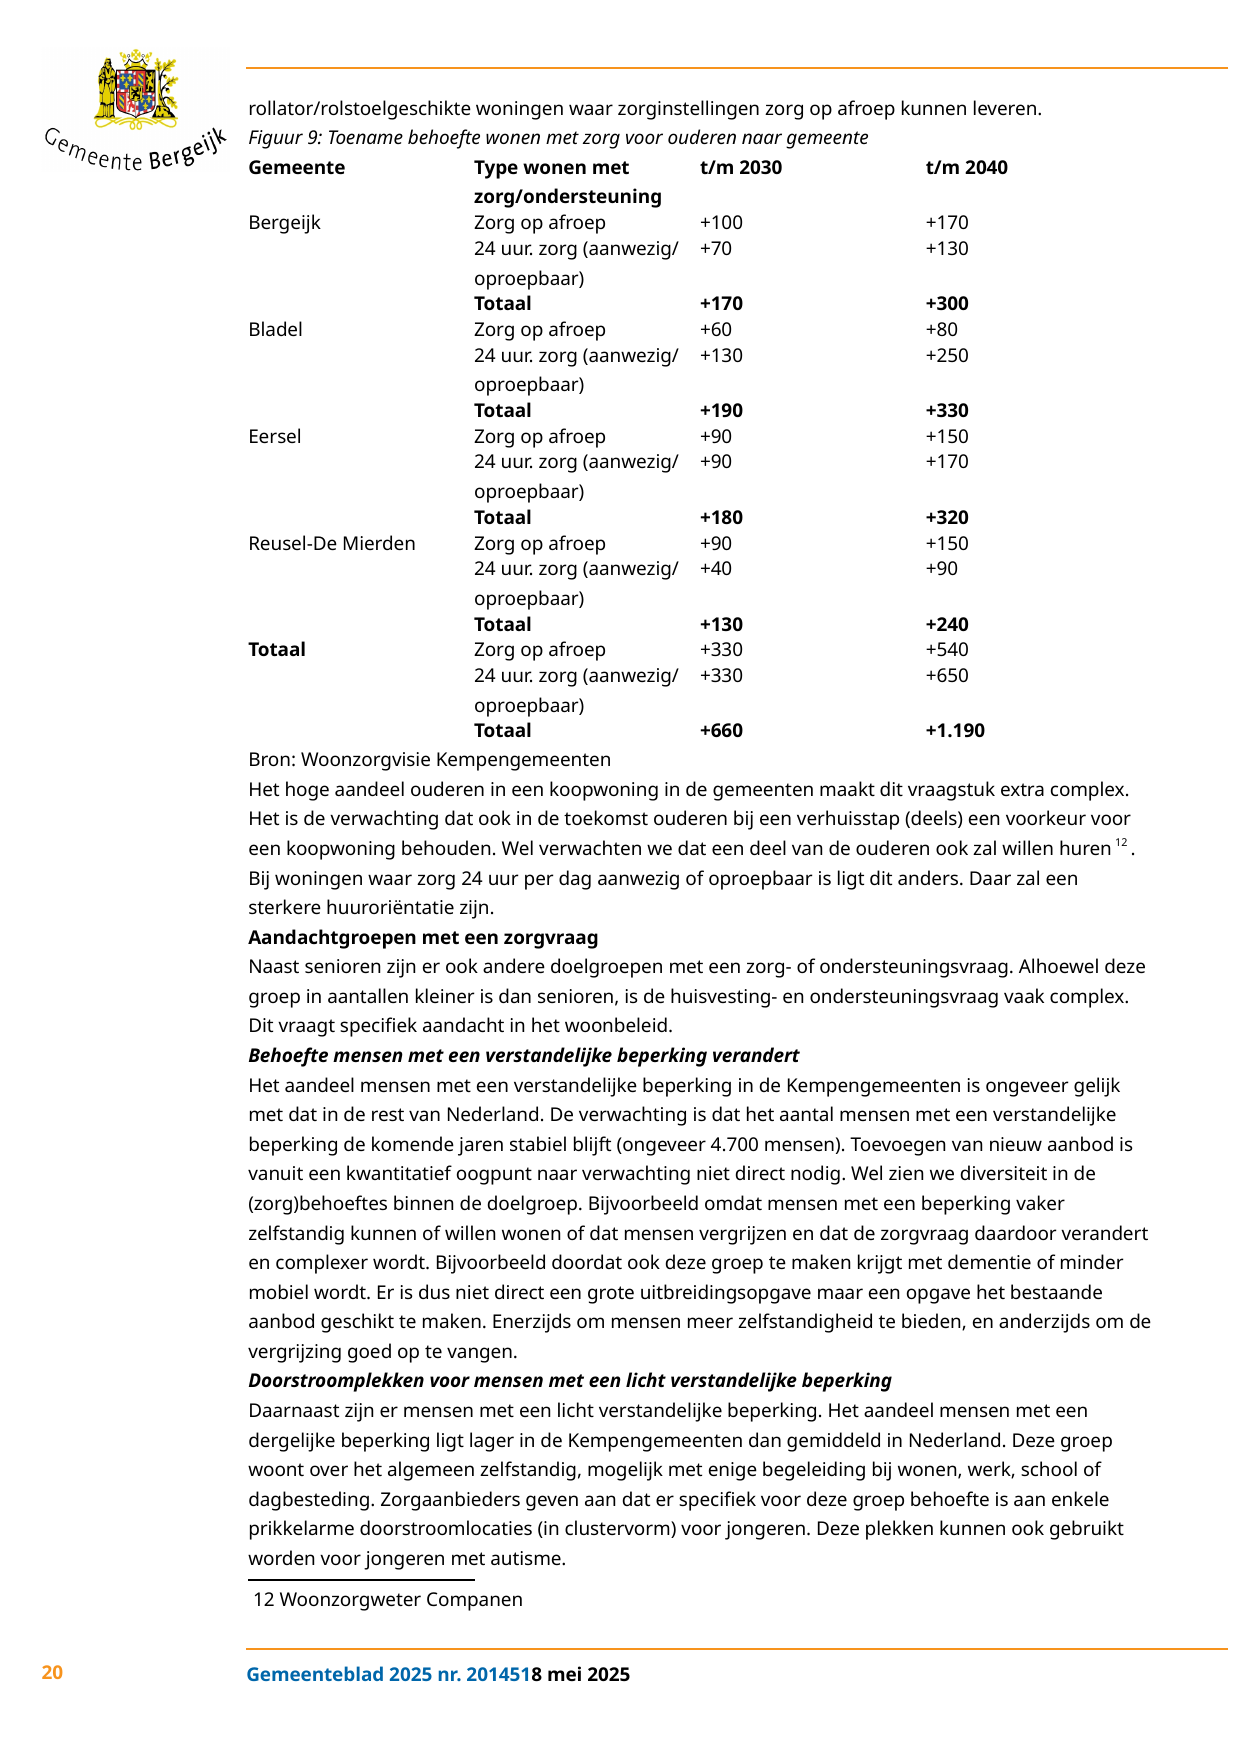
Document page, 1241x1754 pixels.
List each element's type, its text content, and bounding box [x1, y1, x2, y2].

table_cell +90 [700, 530, 926, 555]
picture [41, 47, 231, 172]
text Aandachtgroepen met een zorgvraag [248, 924, 1152, 950]
text Het hoge aandeel ouderen in een koopwoning in de gemeenten maakt dit vraagstuk extra complex. Het is de verwachting dat ook in de toekomst ouderen bij een verhuisstap (deels) een voorkeur voor een koopwoning behouden. Wel verwachten we dat een deel van de ouderen ook zal willen huren. Bij woningen waar zorg 24 uur per dag aanwezig of oproepbaar is ligt dit anders. Daar zal een sterkere huuroriëntatie zijn. [248, 776, 1152, 920]
table_cell +60 [700, 316, 926, 342]
table_cell +170 [926, 209, 1152, 235]
text Behoefte mensen met een verstandelijke beperking verandert [248, 1042, 1152, 1068]
table_cell Totaal [248, 636, 474, 743]
table_cell +180 [700, 504, 926, 530]
table_cell +1.190 [926, 718, 1152, 743]
table_cell Totaal [474, 290, 700, 316]
table_cell +320 [926, 504, 1152, 530]
table_cell 24 uur. zorg (aanwezig/ oproepbaar) [474, 449, 700, 504]
table_cell +240 [926, 611, 1152, 636]
table_cell +330 [926, 397, 1152, 423]
table_cell +40 [700, 555, 926, 611]
table_cell +100 [700, 209, 926, 235]
table_cell +540 [926, 636, 1152, 662]
table_cell Zorg op afroep [474, 209, 700, 235]
table_cell Zorg op afroep [474, 316, 700, 342]
table_cell Totaal [474, 504, 700, 530]
table_header t/m 2030 [700, 154, 926, 209]
table_cell +170 [926, 449, 1152, 504]
table_cell Totaal [474, 397, 700, 423]
text Doorstroomplekken voor mensen met een licht verstandelijke beperking [248, 1368, 1152, 1393]
table_cell +300 [926, 290, 1152, 316]
table_cell Zorg op afroep [474, 636, 700, 662]
table_cell Eersel [248, 423, 474, 530]
text Figuur 9: Toename behoefte wonen met zorg voor ouderen naar gemeente [248, 124, 1152, 150]
text Daarnaast zijn er mensen met een licht verstandelijke beperking. Het aandeel mensen met een dergelijke beperking ligt lager in de Kempengemeenten dan gemiddeld in Nederland. Deze groep woont over het algemeen zelfstandig, mogelijk met enige begeleiding bij wonen, werk, school of dagbesteding. Zorgaanbieders geven aan dat er specifiek voor deze groep behoefte is aan enkele prikkelarme doorstroomlocaties (in clustervorm) voor jongeren. Deze plekken kunnen ook gebruikt worden voor jongeren met autisme. [248, 1397, 1152, 1571]
table_cell Totaal [474, 718, 700, 743]
table_cell +150 [926, 530, 1152, 555]
table_cell +70 [700, 235, 926, 290]
table_cell Reusel-De Mierden [248, 530, 474, 636]
table_cell +130 [700, 342, 926, 397]
table_cell +130 [926, 235, 1152, 290]
table_cell +130 [700, 611, 926, 636]
table_header Gemeente [248, 154, 474, 209]
text Naast senioren zijn er ook andere doelgroepen met een zorg- of ondersteuningsvraag. Alhoewel deze groep in aantallen kleiner is dan senioren, is de huisvesting- en ondersteuningsvraag vaak complex. Dit vraagt specifiek aandacht in het woonbeleid. [248, 953, 1152, 1038]
table_header t/m 2040 [926, 154, 1152, 209]
table_cell +90 [926, 555, 1152, 611]
table_cell 24 uur. zorg (aanwezig/ oproepbaar) [474, 235, 700, 290]
table_cell 24 uur. zorg (aanwezig/ oproepbaar) [474, 662, 700, 717]
table_cell Zorg op afroep [474, 530, 700, 555]
table_cell Totaal [474, 611, 700, 636]
text Bron: Woonzorgvisie Kempengemeenten [248, 746, 1152, 772]
table_cell 24 uur. zorg (aanwezig/ oproepbaar) [474, 555, 700, 611]
table_cell +150 [926, 423, 1152, 449]
table_cell +90 [700, 449, 926, 504]
table_cell +190 [700, 397, 926, 423]
table_cell +170 [700, 290, 926, 316]
table_cell +90 [700, 423, 926, 449]
table_cell +660 [700, 718, 926, 743]
text Woonzorgweter Companen [248, 1586, 1152, 1612]
table_cell Bladel [248, 316, 474, 423]
table_cell +80 [926, 316, 1152, 342]
table_cell +330 [700, 636, 926, 662]
table_header Type wonen met zorg/ondersteuning [474, 154, 700, 209]
text rollator/rolstoelgeschikte woningen waar zorginstellingen zorg op afroep kunnen leveren. [248, 95, 1152, 121]
table_cell Bergeijk [248, 209, 474, 316]
table_cell +650 [926, 662, 1152, 717]
table_cell Zorg op afroep [474, 423, 700, 449]
table_cell +330 [700, 662, 926, 717]
table_cell +250 [926, 342, 1152, 397]
table_cell 24 uur. zorg (aanwezig/ oproepbaar) [474, 342, 700, 397]
text Het aandeel mensen met een verstandelijke beperking in de Kempengemeenten is ongeveer gelijk met dat in de rest van Nederland. De verwachting is dat het aantal mensen met een verstandelijke beperking de komende jaren stabiel blijft (ongeveer 4.700 mensen). Toevoegen van nieuw aanbod is vanuit een kwantitatief oogpunt naar verwachting niet direct nodig. Wel zien we diversiteit in de (zorg)behoeftes binnen de doelgroep. Bijvoorbeeld omdat mensen met een beperking vaker zelfstandig kunnen of willen wonen of dat mensen vergrijzen en dat de zorgvraag daardoor verandert en complexer wordt. Bijvoorbeeld doordat ook deze groep te maken krijgt met dementie of minder mobiel wordt. Er is dus niet direct een grote uitbreidingsopgave maar een opgave het bestaande aanbod geschikt te maken. Enerzijds om mensen meer zelfstandigheid te bieden, en anderzijds om de vergrijzing goed op te vangen. [248, 1072, 1152, 1364]
